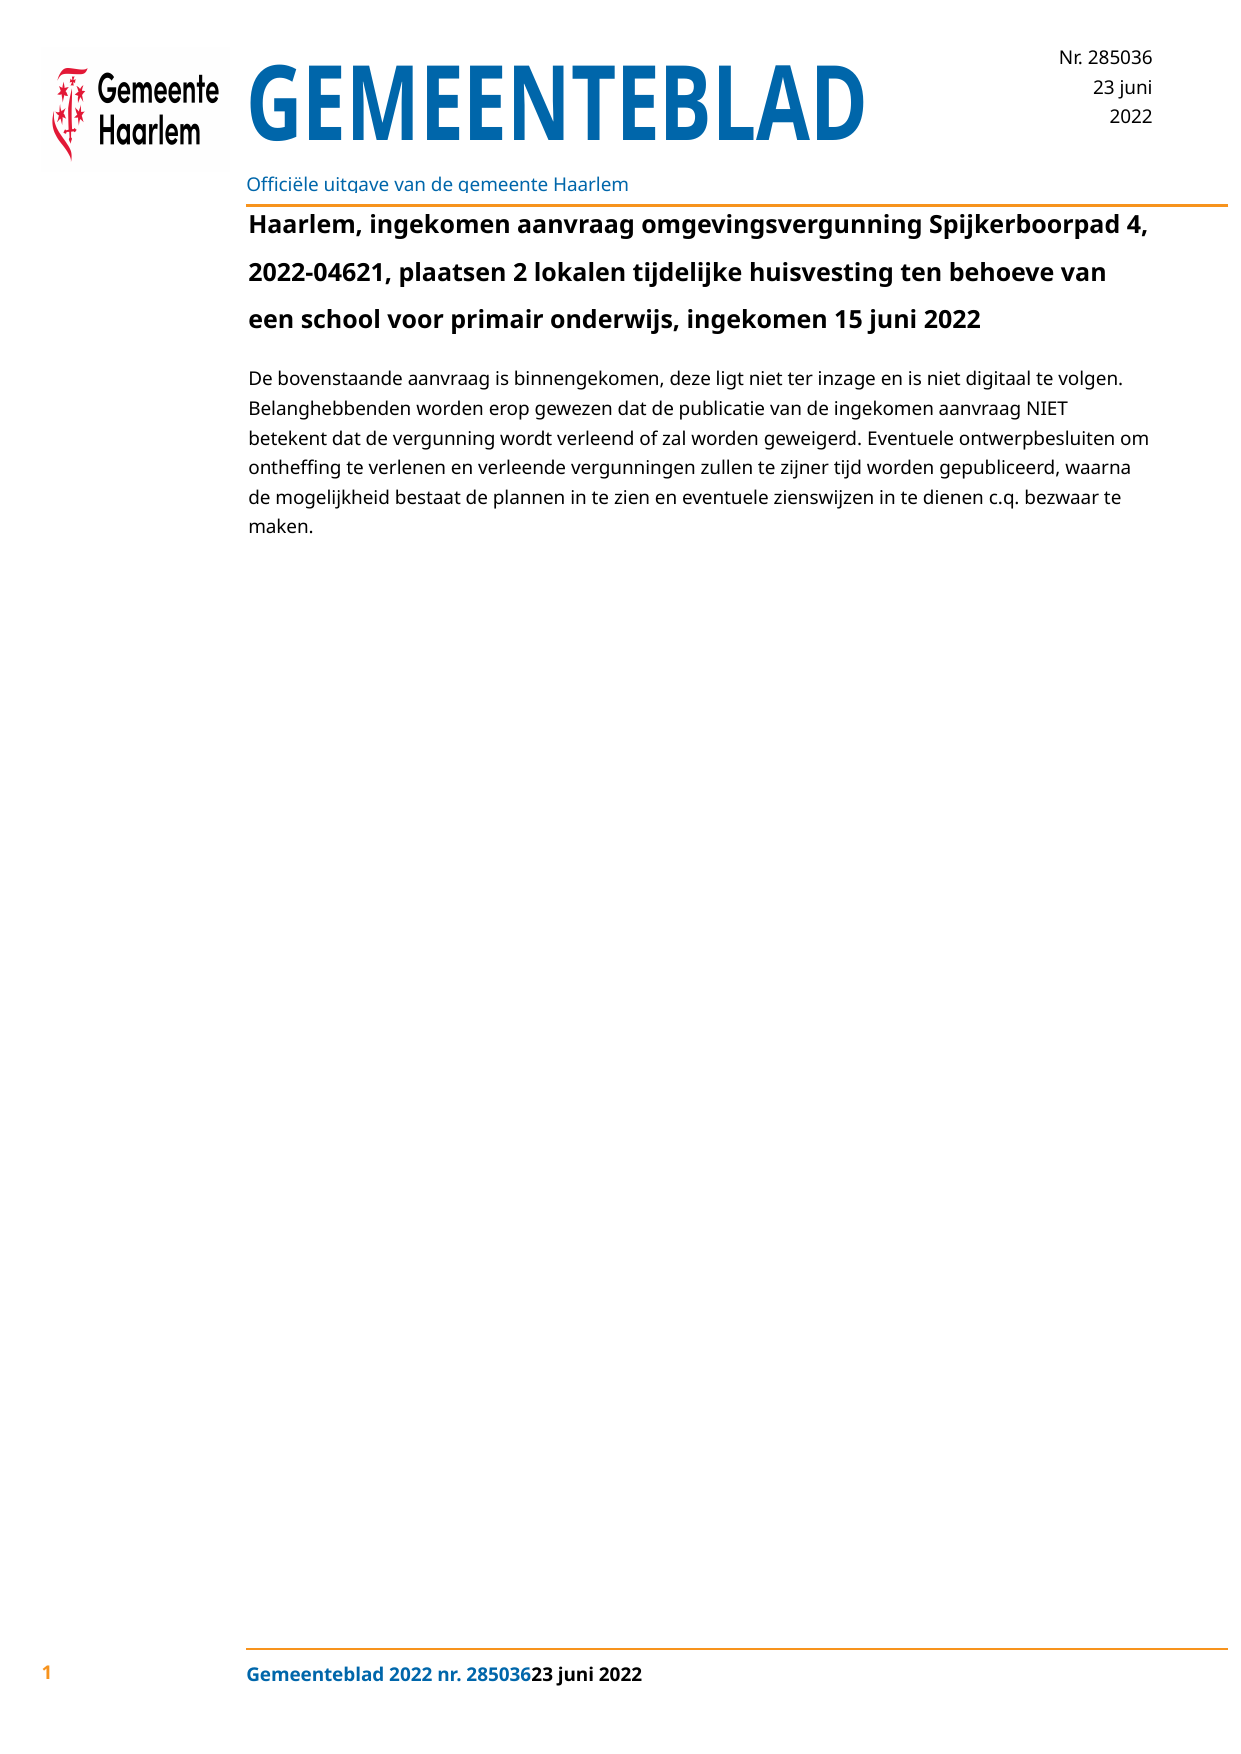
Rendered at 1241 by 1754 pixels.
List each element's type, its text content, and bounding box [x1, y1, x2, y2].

text Haarlem, ingekomen aanvraag omgevingsvergunning Spijkerboorpad 4, 2022-04621, plaatsen 2 lokalen tijdelijke huisvesting ten behoeve van een school voor primair onderwijs, ingekomen 15 juni 2022 [248, 207, 1152, 336]
text De bovenstaande aanvraag is binnengekomen, deze ligt niet ter inzage en is niet digitaal te volgen. Belanghebbenden worden erop gewezen dat de publicatie van de ingekomen aanvraag NIET betekent dat de vergunning wordt verleend of zal worden geweigerd. Eventuele ontwerpbesluiten om ontheffing te verlenen en verleende vergunningen zullen te zijner tijd worden gepubliceerd, waarna de mogelijkheid bestaat de plannen in te zien en eventuele zienswijzen in te dienen c.q. bezwaar te maken. [248, 366, 1152, 539]
picture [41, 47, 231, 172]
